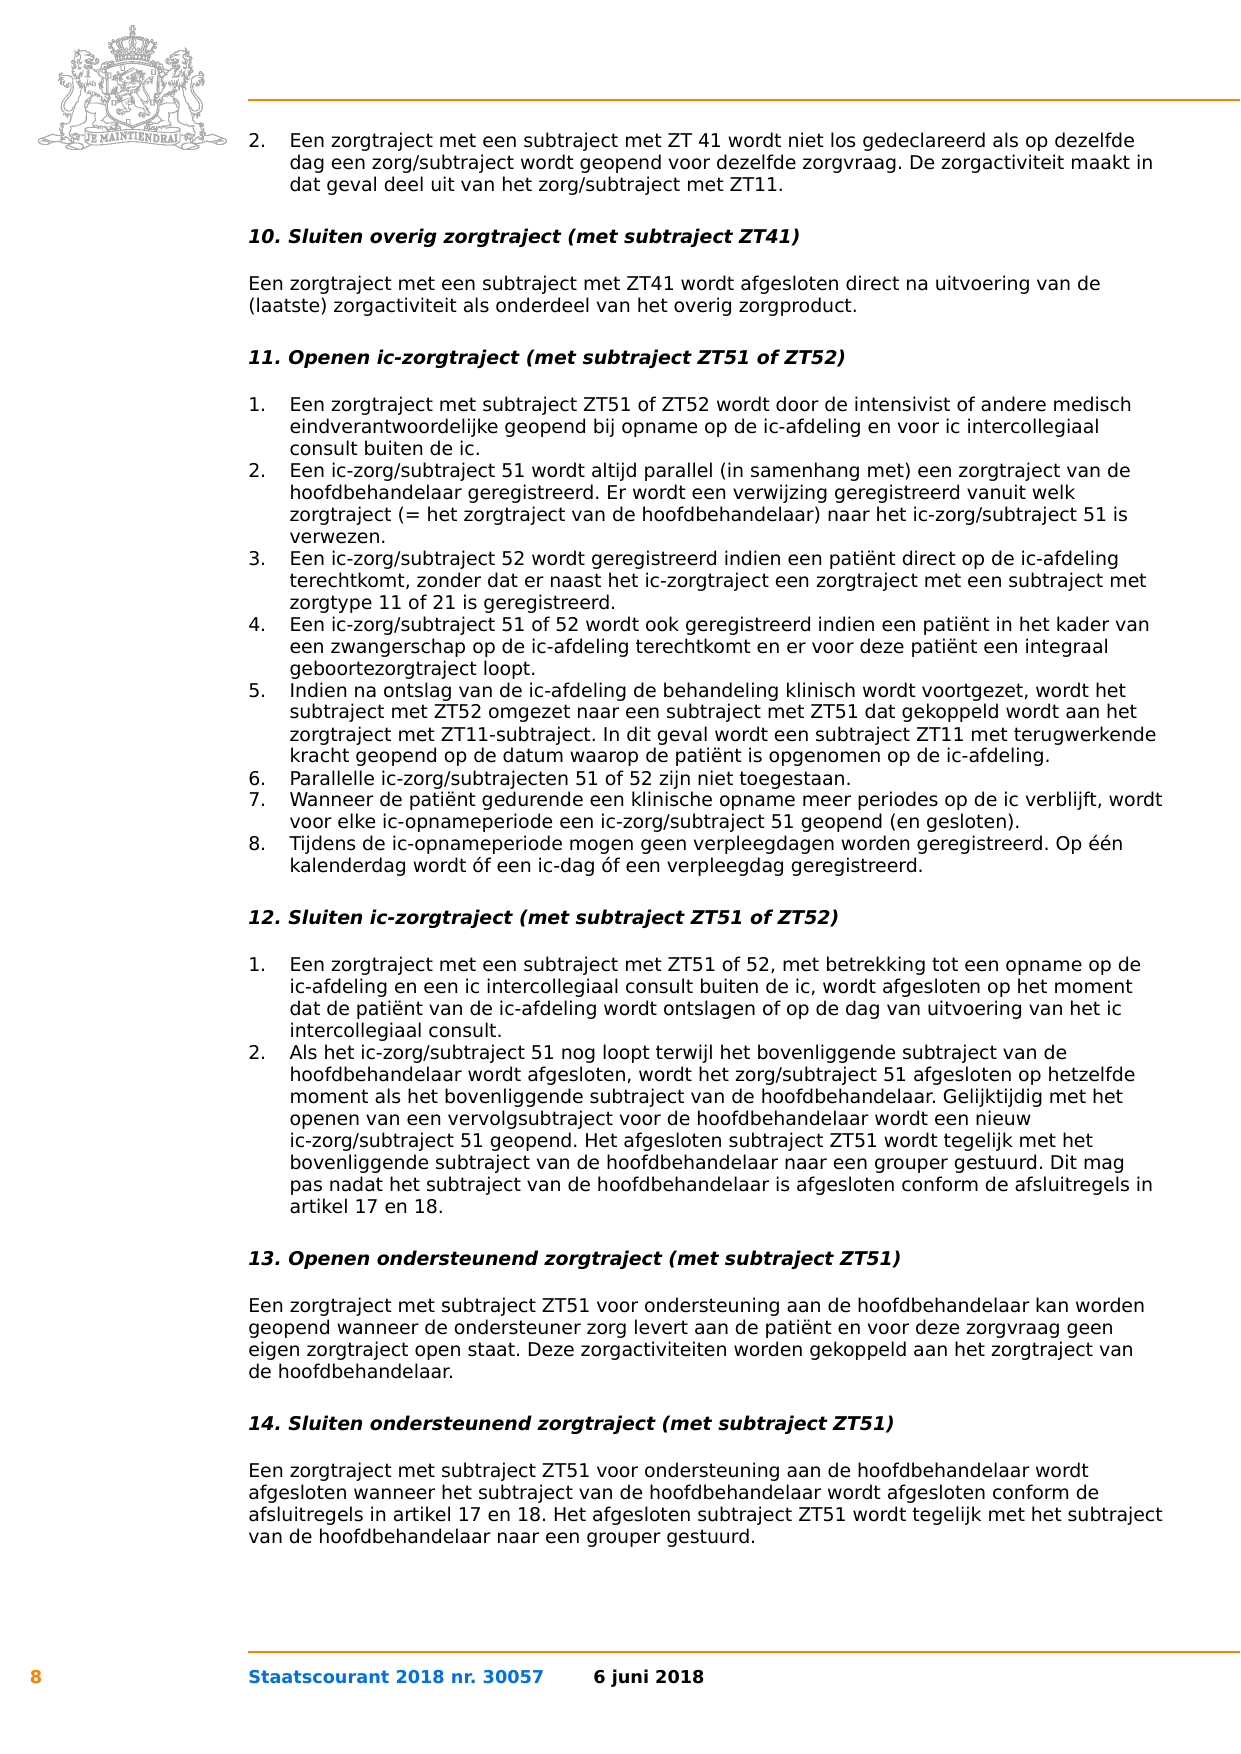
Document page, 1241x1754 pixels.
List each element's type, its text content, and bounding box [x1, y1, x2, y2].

text 1. Een zorgtraject met subtraject ZT51 of ZT52 wordt door de intensivist of andere medisch eindverantwoordelijke geopend bij opname op de ic-afdeling en voor ic intercollegiaal consult buiten de ic. [248, 394, 1163, 460]
text 4. Een ic-zorg/subtraject 51 of 52 wordt ook geregistreerd indien een patiënt in het kader van een zwangerschap op de ic-afdeling terechtkomt en er voor deze patiënt een integraal geboortezorgtraject loopt. [248, 613, 1163, 679]
text 1. Een zorgtraject met een subtraject met ZT51 of 52, met betrekking tot een opname op de ic-afdeling en een ic intercollegiaal consult buiten de ic, wordt afgesloten op het moment dat de patiënt van de ic-afdeling wordt ontslagen of op de dag van uitvoering van het ic intercollegiaal consult. [248, 954, 1163, 1042]
subtitle 13. Openen ondersteunend zorgtraject (met subtraject ZT51) [248, 1248, 1163, 1270]
text 8. Tijdens de ic-opnameperiode mogen geen verpleegdagen worden geregistreerd. Op één kalenderdag wordt óf een ic-dag óf een verpleegdag geregistreerd. [248, 833, 1163, 877]
text Een zorgtraject met subtraject ZT51 voor ondersteuning aan de hoofdbehandelaar kan worden geopend wanneer de ondersteuner zorg levert aan de patiënt en voor deze zorgvraag geen eigen zorgtraject open staat. Deze zorgactiviteiten worden gekoppeld aan het zorgtraject van de hoofdbehandelaar. [248, 1295, 1163, 1383]
text Een zorgtraject met een subtraject met ZT41 wordt afgesloten direct na uitvoering van de (laatste) zorgactiviteit als onderdeel van het overig zorgproduct. [248, 273, 1163, 317]
text 2. Een zorgtraject met een subtraject met ZT 41 wordt niet los gedeclareerd als op dezelfde dag een zorg/subtraject wordt geopend voor dezelfde zorgvraag. De zorgactiviteit maakt in dat geval deel uit van het zorg/subtraject met ZT11. [248, 130, 1163, 196]
subtitle 11. Openen ic-zorgtraject (met subtraject ZT51 of ZT52) [248, 347, 1163, 369]
text 3. Een ic-zorg/subtraject 52 wordt geregistreerd indien een patiënt direct op de ic-afdeling terechtkomt, zonder dat er naast het ic-zorgtraject een zorgtraject met een subtraject met zorgtype 11 of 21 is geregistreerd. [248, 548, 1163, 613]
text 2. Als het ic-zorg/subtraject 51 nog loopt terwijl het bovenliggende subtraject van de hoofdbehandelaar wordt afgesloten, wordt het zorg/subtraject 51 afgesloten op hetzelfde moment als het bovenliggende subtraject van de hoofdbehandelaar. Gelijktijdig met het openen van een vervolgsubtraject voor de hoofdbehandelaar wordt een nieuw ic-zorg/subtraject 51 geopend. Het afgesloten subtraject ZT51 wordt tegelijk met het bovenliggende subtraject van de hoofdbehandelaar naar een grouper gestuurd. Dit mag pas nadat het subtraject van de hoofdbehandelaar is afgesloten conform de afsluitregels in artikel 17 en 18. [248, 1042, 1163, 1218]
subtitle 10. Sluiten overig zorgtraject (met subtraject ZT41) [248, 226, 1163, 248]
text Een zorgtraject met subtraject ZT51 voor ondersteuning aan de hoofdbehandelaar wordt afgesloten wanneer het subtraject van de hoofdbehandelaar wordt afgesloten conform de afsluitregels in artikel 17 en 18. Het afgesloten subtraject ZT51 wordt tegelijk met het subtraject van de hoofdbehandelaar naar een grouper gestuurd. [248, 1460, 1163, 1548]
text 5. Indien na ontslag van de ic-afdeling de behandeling klinisch wordt voortgezet, wordt het subtraject met ZT52 omgezet naar een subtraject met ZT51 dat gekoppeld wordt aan het zorgtraject met ZT11-subtraject. In dit geval wordt een subtraject ZT11 met terugwerkende kracht geopend op de datum waarop de patiënt is opgenomen op de ic-afdeling. [248, 679, 1163, 767]
text 6. Parallelle ic-zorg/subtrajecten 51 of 52 zijn niet toegestaan. [248, 767, 1163, 789]
text 2. Een ic-zorg/subtraject 51 wordt altijd parallel (in samenhang met) een zorgtraject van de hoofdbehandelaar geregistreerd. Er wordt een verwijzing geregistreerd vanuit welk zorgtraject (= het zorgtraject van de hoofdbehandelaar) naar het ic-zorg/subtraject 51 is verwezen. [248, 460, 1163, 548]
picture [38, 25, 227, 150]
text 7. Wanneer de patiënt gedurende een klinische opname meer periodes op de ic verblijft, wordt voor elke ic-opnameperiode een ic-zorg/subtraject 51 geopend (en gesloten). [248, 789, 1163, 833]
subtitle 14. Sluiten ondersteunend zorgtraject (met subtraject ZT51) [248, 1413, 1163, 1435]
subtitle 12. Sluiten ic-zorgtraject (met subtraject ZT51 of ZT52) [248, 907, 1163, 929]
